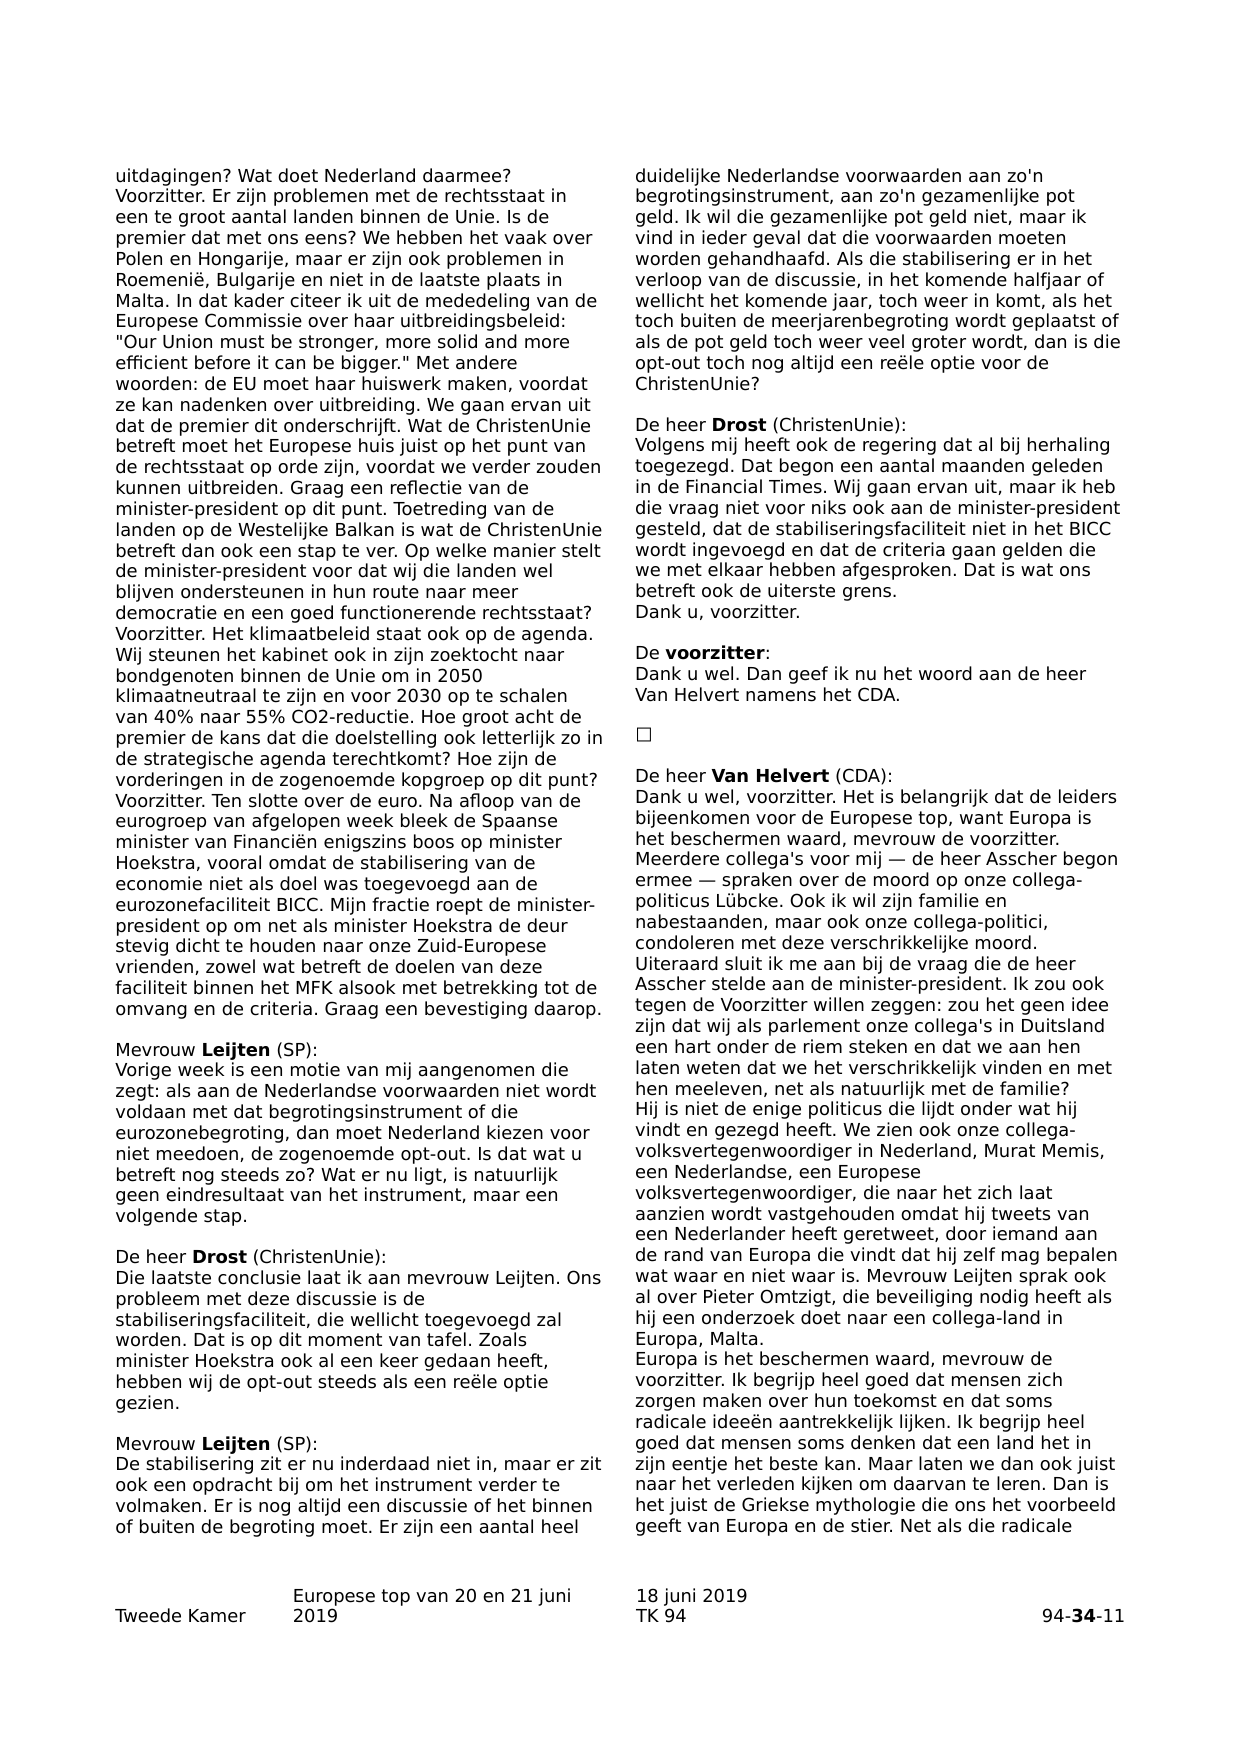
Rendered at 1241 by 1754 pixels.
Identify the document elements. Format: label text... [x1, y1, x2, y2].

text De stabilisering zit er nu inderdaad niet in, maar er zit ook een opdracht bij om het instrument verder te volmaken. Er is nog altijd een discussie of het binnen of buiten de begroting moet. Er zijn een aantal heel [115, 1454, 605, 1537]
text Dank u, voorzitter. [635, 602, 1125, 623]
text ⬜ [635, 725, 1125, 746]
text Europa is het beschermen waard, mevrouw de voorzitter. Ik begrijp heel goed dat mensen zich zorgen maken over hun toekomst en dat soms radicale ideeën aantrekkelijk lijken. Ik begrijp heel goed dat mensen soms denken dat een land het in zijn eentje het beste kan. Maar laten we dan ook juist naar het verleden kijken om daarvan te leren. Dan is het juist de Griekse mythologie die ons het voorbeeld geeft van Europa en de stier. Net als die radicale [635, 1349, 1125, 1537]
text De heer Drost (ChristenUnie): [635, 414, 1125, 435]
text Voorzitter. Er zijn problemen met de rechtsstaat in een te groot aantal landen binnen de Unie. Is de premier dat met ons eens? We hebben het vaak over Polen en Hongarije, maar er zijn ook problemen in Roemenië, Bulgarije en niet in de laatste plaats in Malta. In dat kader citeer ik uit de mededeling van de Europese Commissie over haar uitbreidingsbeleid: "Our Union must be stronger, more solid and more efficient before it can be bigger." Met andere woorden: de EU moet haar huiswerk maken, voordat ze kan nadenken over uitbreiding. We gaan ervan uit dat de premier dit onderschrijft. Wat de ChristenUnie betreft moet het Europese huis juist op het punt van de rechtsstaat op orde zijn, voordat we verder zouden kunnen uitbreiden. Graag een reflectie van de minister-president op dit punt. Toetreding van de landen op de Westelijke Balkan is wat de ChristenUnie betreft dan ook een stap te ver. Op welke manier stelt de minister-president voor dat wij die landen wel blijven ondersteunen in hun route naar meer democratie en een goed functionerende rechtsstaat? [115, 186, 605, 624]
text Die laatste conclusie laat ik aan mevrouw Leijten. Ons probleem met deze discussie is de stabiliseringsfaciliteit, die wellicht toegevoegd zal worden. Dat is op dit moment van tafel. Zoals minister Hoekstra ook al een keer gedaan heeft, hebben wij de opt-out steeds als een reële optie gezien. [115, 1268, 605, 1413]
text Vorige week is een motie van mij aangenomen die zegt: als aan de Nederlandse voorwaarden niet wordt voldaan met dat begrotingsinstrument of die eurozonebegroting, dan moet Nederland kiezen voor niet meedoen, de zogenoemde opt-out. Is dat wat u betreft nog steeds zo? Wat er nu ligt, is natuurlijk geen eindresultaat van het instrument, maar een volgende stap. [115, 1060, 605, 1227]
text Mevrouw Leijten (SP): [115, 1433, 605, 1454]
text Dank u wel, voorzitter. Het is belangrijk dat de leiders bijeenkomen voor de Europese top, want Europa is het beschermen waard, mevrouw de voorzitter. Meerdere collega's voor mij — de heer Asscher begon ermee — spraken over de moord op onze collega-politicus Lübcke. Ook ik wil zijn familie en nabestaanden, maar ook onze collega-politici, condoleren met deze verschrikkelijke moord. Uiteraard sluit ik me aan bij de vraag die de heer Asscher stelde aan de minister-president. Ik zou ook tegen de Voorzitter willen zeggen: zou het geen idee zijn dat wij als parlement onze collega's in Duitsland een hart onder de riem steken en dat we aan hen laten weten dat we het verschrikkelijk vinden en met hen meeleven, net als natuurlijk met de familie? [635, 787, 1125, 1099]
text Mevrouw Leijten (SP): [115, 1039, 605, 1060]
text De heer Van Helvert (CDA): [635, 766, 1125, 787]
text Dank u wel. Dan geef ik nu het woord aan de heer Van Helvert namens het CDA. [635, 663, 1125, 705]
text De heer Drost (ChristenUnie): [115, 1247, 605, 1268]
text uitdagingen? Wat doet Nederland daarmee? [115, 165, 605, 186]
text duidelijke Nederlandse voorwaarden aan zo'n begrotingsinstrument, aan zo'n gezamenlijke pot geld. Ik wil die gezamenlijke pot geld niet, maar ik vind in ieder geval dat die voorwaarden moeten worden gehandhaafd. Als die stabilisering er in het verloop van de discussie, in het komende halfjaar of wellicht het komende jaar, toch weer in komt, als het toch buiten de meerjarenbegroting wordt geplaatst of als de pot geld toch weer veel groter wordt, dan is die opt-out toch nog altijd een reële optie voor de ChristenUnie? [635, 165, 1125, 394]
text Voorzitter. Het klimaatbeleid staat ook op de agenda. Wij steunen het kabinet ook in zijn zoektocht naar bondgenoten binnen de Unie om in 2050 klimaatneutraal te zijn en voor 2030 op te schalen van 40% naar 55% CO2-reductie. Hoe groot acht de premier de kans dat die doelstelling ook letterlijk zo in de strategische agenda terechtkomt? Hoe zijn de vorderingen in de zogenoemde kopgroep op dit punt? [115, 624, 605, 790]
text Voorzitter. Ten slotte over de euro. Na afloop van de eurogroep van afgelopen week bleek de Spaanse minister van Financiën enigszins boos op minister Hoekstra, vooral omdat de stabilisering van de economie niet als doel was toegevoegd aan de eurozonefaciliteit BICC. Mijn fractie roept de minister-president op om net als minister Hoekstra de deur stevig dicht te houden naar onze Zuid-Europese vrienden, zowel wat betreft de doelen van deze faciliteit binnen het MFK alsook met betrekking tot de omvang en de criteria. Graag een bevestiging daarop. [115, 790, 605, 1019]
text De voorzitter: [635, 643, 1125, 663]
text Volgens mij heeft ook de regering dat al bij herhaling toegezegd. Dat begon een aantal maanden geleden in de Financial Times. Wij gaan ervan uit, maar ik heb die vraag niet voor niks ook aan de minister-president gesteld, dat de stabiliseringsfaciliteit niet in het BICC wordt ingevoegd en dat de criteria gaan gelden die we met elkaar hebben afgesproken. Dat is wat ons betreft ook de uiterste grens. [635, 435, 1125, 602]
text Hij is niet de enige politicus die lijdt onder wat hij vindt en gezegd heeft. We zien ook onze collega-volksvertegenwoordiger in Nederland, Murat Memis, een Nederlandse, een Europese volksvertegenwoordiger, die naar het zich laat aanzien wordt vastgehouden omdat hij tweets van een Nederlander heeft geretweet, door iemand aan de rand van Europa die vindt dat hij zelf mag bepalen wat waar en niet waar is. Mevrouw Leijten sprak ook al over Pieter Omtzigt, die beveiliging nodig heeft als hij een onderzoek doet naar een collega-land in Europa, Malta. [635, 1099, 1125, 1349]
